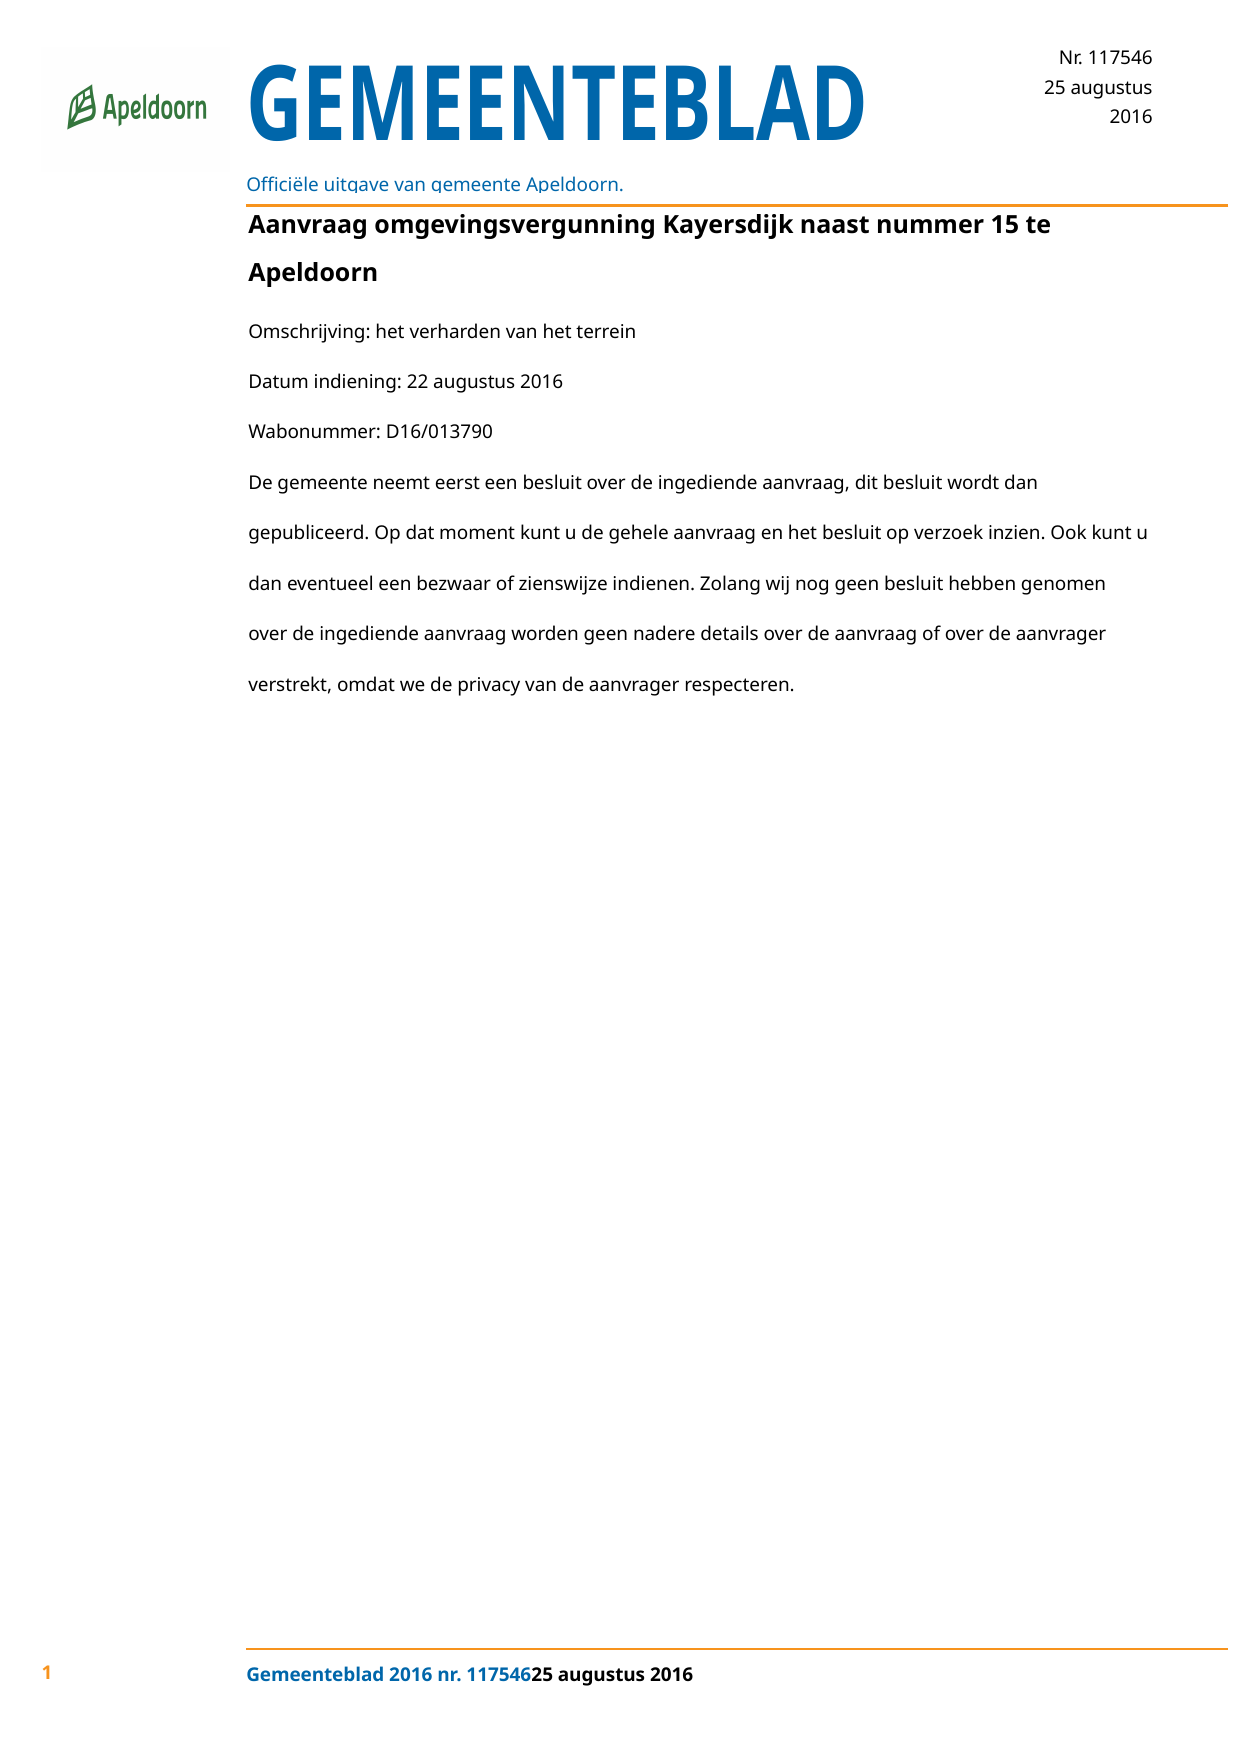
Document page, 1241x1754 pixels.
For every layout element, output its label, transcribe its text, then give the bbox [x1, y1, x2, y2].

text Datum indiening: 22 augustus 2016 [248, 368, 1152, 394]
text gepubliceerd. Op dat moment kunt u de gehele aanvraag en het besluit op verzoek inzien. Ook kunt u [248, 519, 1152, 545]
text Omschrijving: het verharden van het terrein [248, 318, 1152, 344]
text De gemeente neemt eerst een besluit over de ingediende aanvraag, dit besluit wordt dan [248, 469, 1152, 495]
text Aanvraag omgevingsvergunning Kayersdijk naast nummer 15 te Apeldoorn [248, 207, 1152, 288]
text dan eventueel een bezwaar of zienswijze indienen. Zolang wij nog geen besluit hebben genomen [248, 570, 1152, 596]
picture [41, 47, 231, 172]
text Wabonummer: D16/013790 [248, 419, 1152, 444]
text verstrekt, omdat we de privacy van de aanvrager respecteren. [248, 671, 1152, 697]
text over de ingediende aanvraag worden geen nadere details over de aanvraag of over de aanvrager [248, 620, 1152, 646]
